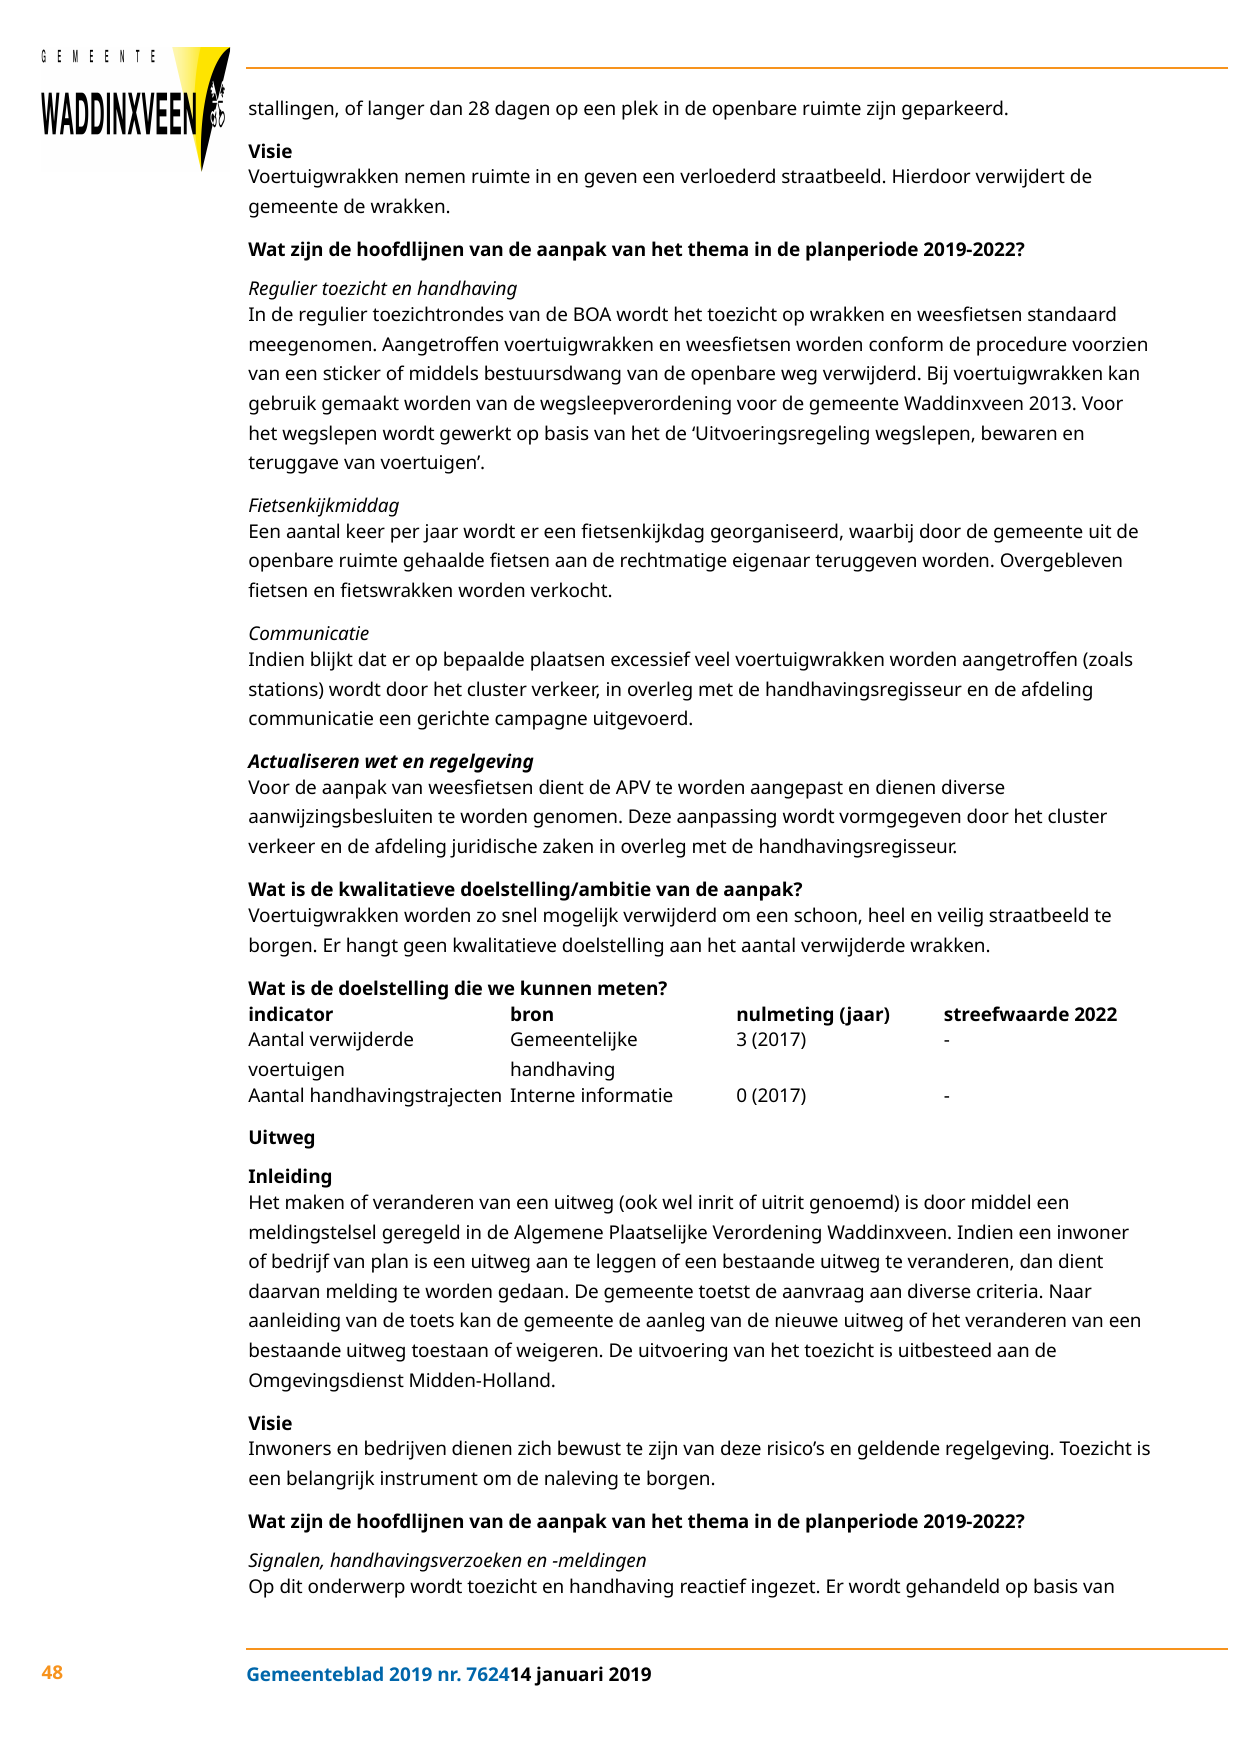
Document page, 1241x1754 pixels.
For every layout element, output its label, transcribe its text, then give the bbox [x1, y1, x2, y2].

text Inwoners en bedrijven dienen zich bewust te zijn van deze risico’s en geldende regelgeving. Toezicht is een belangrijk instrument om de naleving te borgen. [248, 1436, 1152, 1491]
text Wat zijn de hoofdlijnen van de aanpak van het thema in de planperiode 2019-2022? [248, 236, 1152, 262]
table_header bron [510, 1001, 736, 1026]
text Inleiding [248, 1163, 1152, 1189]
table_cell Aantal verwijderde voertuigen [248, 1026, 510, 1082]
text Een aantal keer per jaar wordt er een fietsenkijkdag georganiseerd, waarbij door de gemeente uit de openbare ruimte gehaalde fietsen aan de rechtmatige eigenaar teruggeven worden. Overgebleven fietsen en fietswrakken worden verkocht. [248, 518, 1152, 603]
picture [41, 47, 231, 172]
text In de regulier toezichtrondes van de BOA wordt het toezicht op wrakken en weesfietsen standaard meegenomen. Aangetroffen voertuigwrakken en weesfietsen worden conform de procedure voorzien van een sticker of middels bestuursdwang van de openbare weg verwijderd. Bij voertuigwrakken kan gebruik gemaakt worden van de wegsleepverordening voor de gemeente Waddinxveen 2013. Voor het wegslepen wordt gewerkt op basis van het de ‘Uitvoeringsregeling wegslepen, bewaren en teruggave van voertuigen’. [248, 301, 1152, 475]
table_cell 3 (2017) [736, 1026, 944, 1082]
text Het maken of veranderen van een uitweg (ook wel inrit of uitrit genoemd) is door middel een meldingstelsel geregeld in de Algemene Plaatselijke Verordening Waddinxveen. Indien een inwoner of bedrijf van plan is een uitweg aan te leggen of een bestaande uitweg te veranderen, dan dient daarvan melding te worden gedaan. De gemeente toetst de aanvraag aan diverse criteria. Naar aanleiding van de toets kan de gemeente de aanleg van de nieuwe uitweg of het veranderen van een bestaande uitweg toestaan of weigeren. De uitvoering van het toezicht is uitbesteed aan de Omgevingsdienst Midden-Holland. [248, 1189, 1152, 1392]
text Regulier toezicht en handhaving [248, 276, 1152, 301]
text Visie [248, 138, 1152, 164]
table_header streefwaarde 2022 [944, 1001, 1152, 1026]
table_cell - [944, 1082, 1152, 1107]
text Wat is de doelstelling die we kunnen meten? [248, 975, 1152, 1001]
table_cell - [944, 1026, 1152, 1082]
text stallingen, of langer dan 28 dagen op een plek in de openbare ruimte zijn geparkeerd. [248, 95, 1152, 121]
table_cell Gemeentelijke handhaving [510, 1026, 736, 1082]
table_cell Interne informatie [510, 1082, 736, 1107]
text Indien blijkt dat er op bepaalde plaatsen excessief veel voertuigwrakken worden aangetroffen (zoals stations) wordt door het cluster verkeer, in overleg met de handhavingsregisseur en de afdeling communicatie een gerichte campagne uitgevoerd. [248, 646, 1152, 731]
text Op dit onderwerp wordt toezicht en handhaving reactief ingezet. Er wordt gehandeld op basis van [248, 1573, 1152, 1599]
table_cell 0 (2017) [736, 1082, 944, 1107]
text Wat zijn de hoofdlijnen van de aanpak van het thema in de planperiode 2019-2022? [248, 1508, 1152, 1534]
text Uitweg [248, 1124, 1152, 1150]
text Voor de aanpak van weesfietsen dient de APV te worden aangepast en dienen diverse aanwijzingsbesluiten te worden genomen. Deze aanpassing wordt vormgegeven door het cluster verkeer en de afdeling juridische zaken in overleg met de handhavingsregisseur. [248, 774, 1152, 859]
text Visie [248, 1410, 1152, 1436]
text Wat is de kwalitatieve doelstelling/ambitie van de aanpak? [248, 876, 1152, 902]
text Signalen, handhavingsverzoeken en -meldingen [248, 1548, 1152, 1573]
table_header nulmeting (jaar) [736, 1001, 944, 1026]
text Voertuigwrakken nemen ruimte in en geven een verloederd straatbeeld. Hierdoor verwijdert de gemeente de wrakken. [248, 164, 1152, 219]
text Communicatie [248, 620, 1152, 646]
text Voertuigwrakken worden zo snel mogelijk verwijderd om een schoon, heel en veilig straatbeeld te borgen. Er hangt geen kwalitatieve doelstelling aan het aantal verwijderde wrakken. [248, 902, 1152, 957]
table_header indicator [248, 1001, 510, 1026]
table_cell Aantal handhavingstrajecten [248, 1082, 510, 1107]
text Actualiseren wet en regelgeving [248, 748, 1152, 774]
text Fietsenkijkmiddag [248, 492, 1152, 518]
